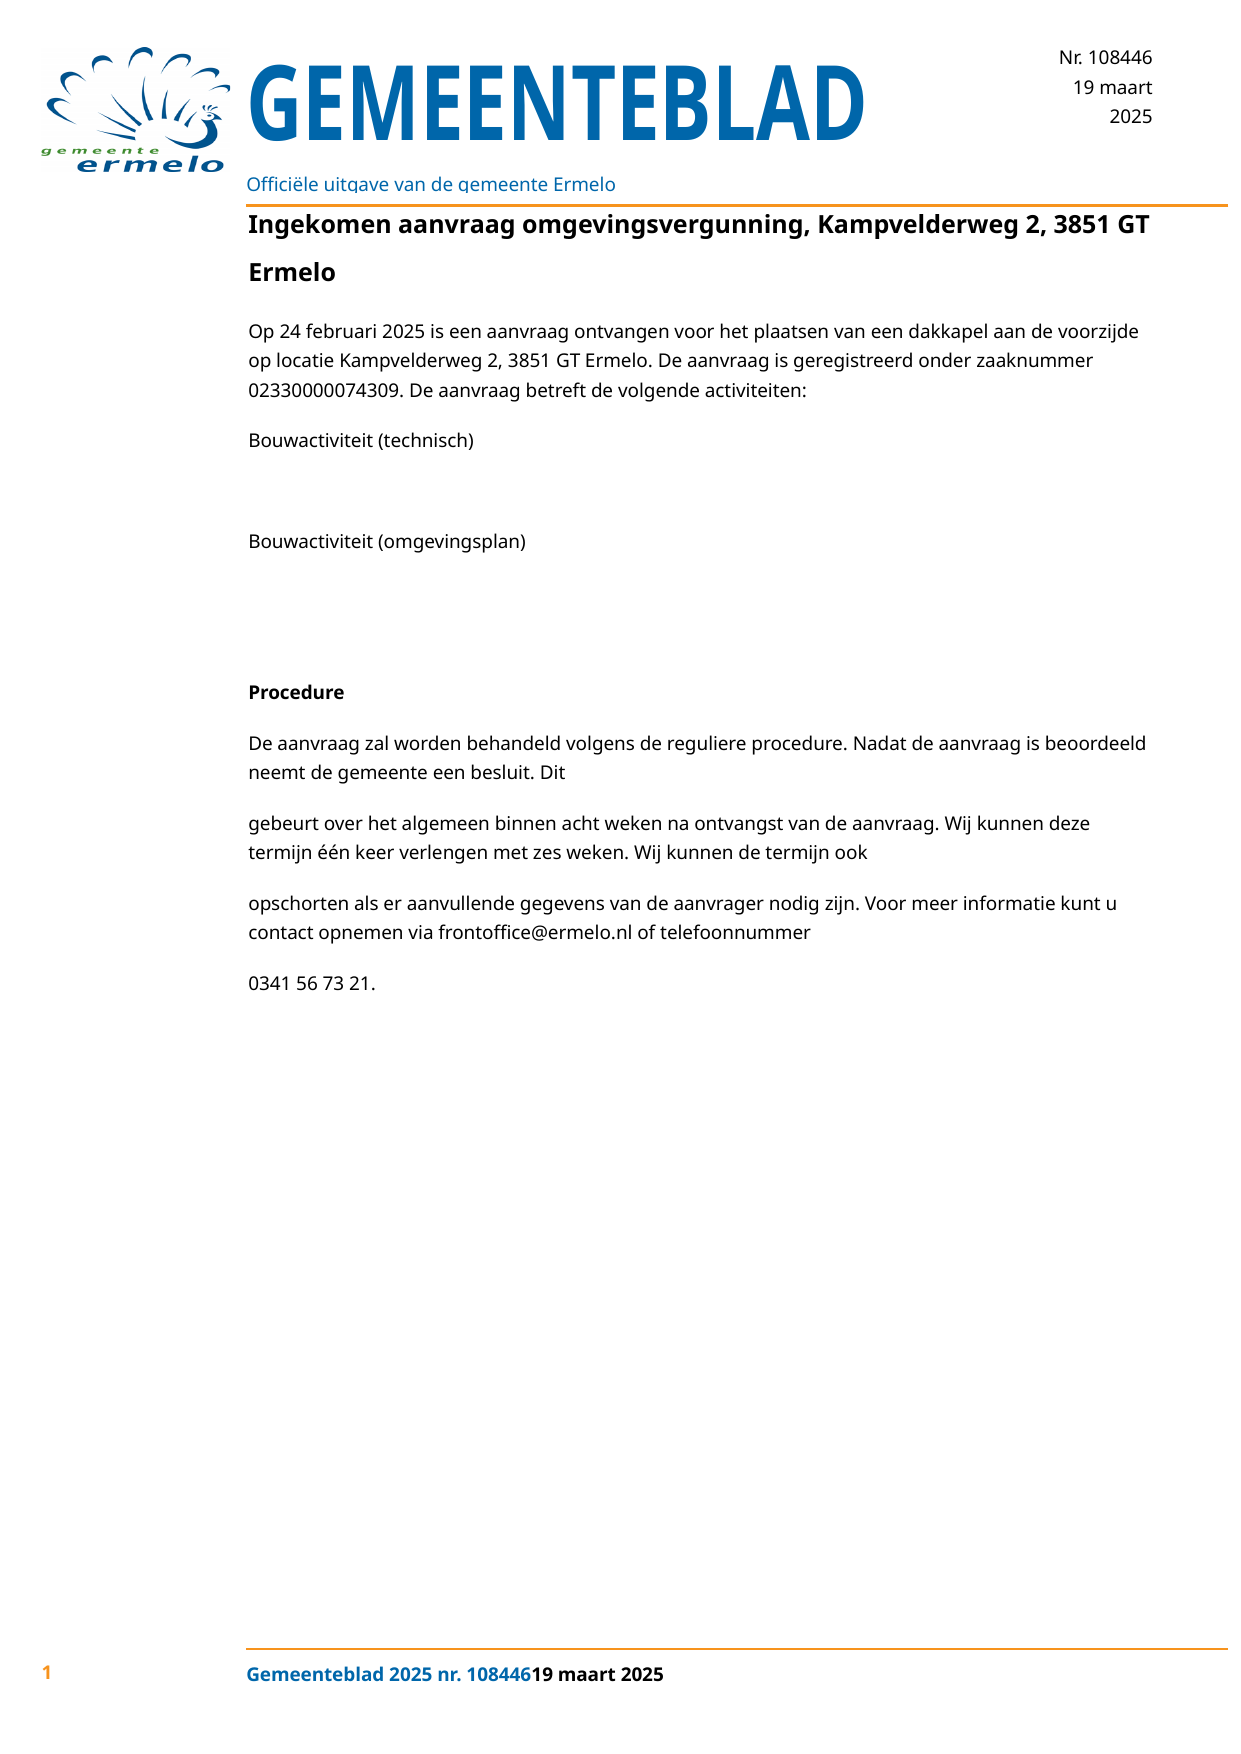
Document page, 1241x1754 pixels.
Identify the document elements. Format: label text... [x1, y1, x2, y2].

text De aanvraag zal worden behandeld volgens de reguliere procedure. Nadat de aanvraag is beoordeeld neemt de gemeente een besluit. Dit [248, 730, 1152, 785]
text Bouwactiviteit (technisch) [248, 427, 1152, 453]
picture [41, 47, 231, 172]
text Bouwactiviteit (omgevingsplan) [248, 528, 1152, 554]
text Procedure [248, 679, 1152, 705]
text Ingekomen aanvraag omgevingsvergunning, Kampvelderweg 2, 3851 GT Ermelo [248, 207, 1152, 288]
text gebeurt over het algemeen binnen acht weken na ontvangst van de aanvraag. Wij kunnen deze termijn één keer verlengen met zes weken. Wij kunnen de termijn ook [248, 810, 1152, 865]
text opschorten als er aanvullende gegevens van de aanvrager nodig zijn. Voor meer informatie kunt u contact opnemen via frontoffice@ermelo.nl of telefoonnummer [248, 890, 1152, 945]
text Op 24 februari 2025 is een aanvraag ontvangen voor het plaatsen van een dakkapel aan de voorzijde op locatie Kampvelderweg 2, 3851 GT Ermelo. De aanvraag is geregistreerd onder zaaknummer 02330000074309. De aanvraag betreft de volgende activiteiten: [248, 318, 1152, 403]
text 0341 56 73 21. [248, 970, 1152, 996]
